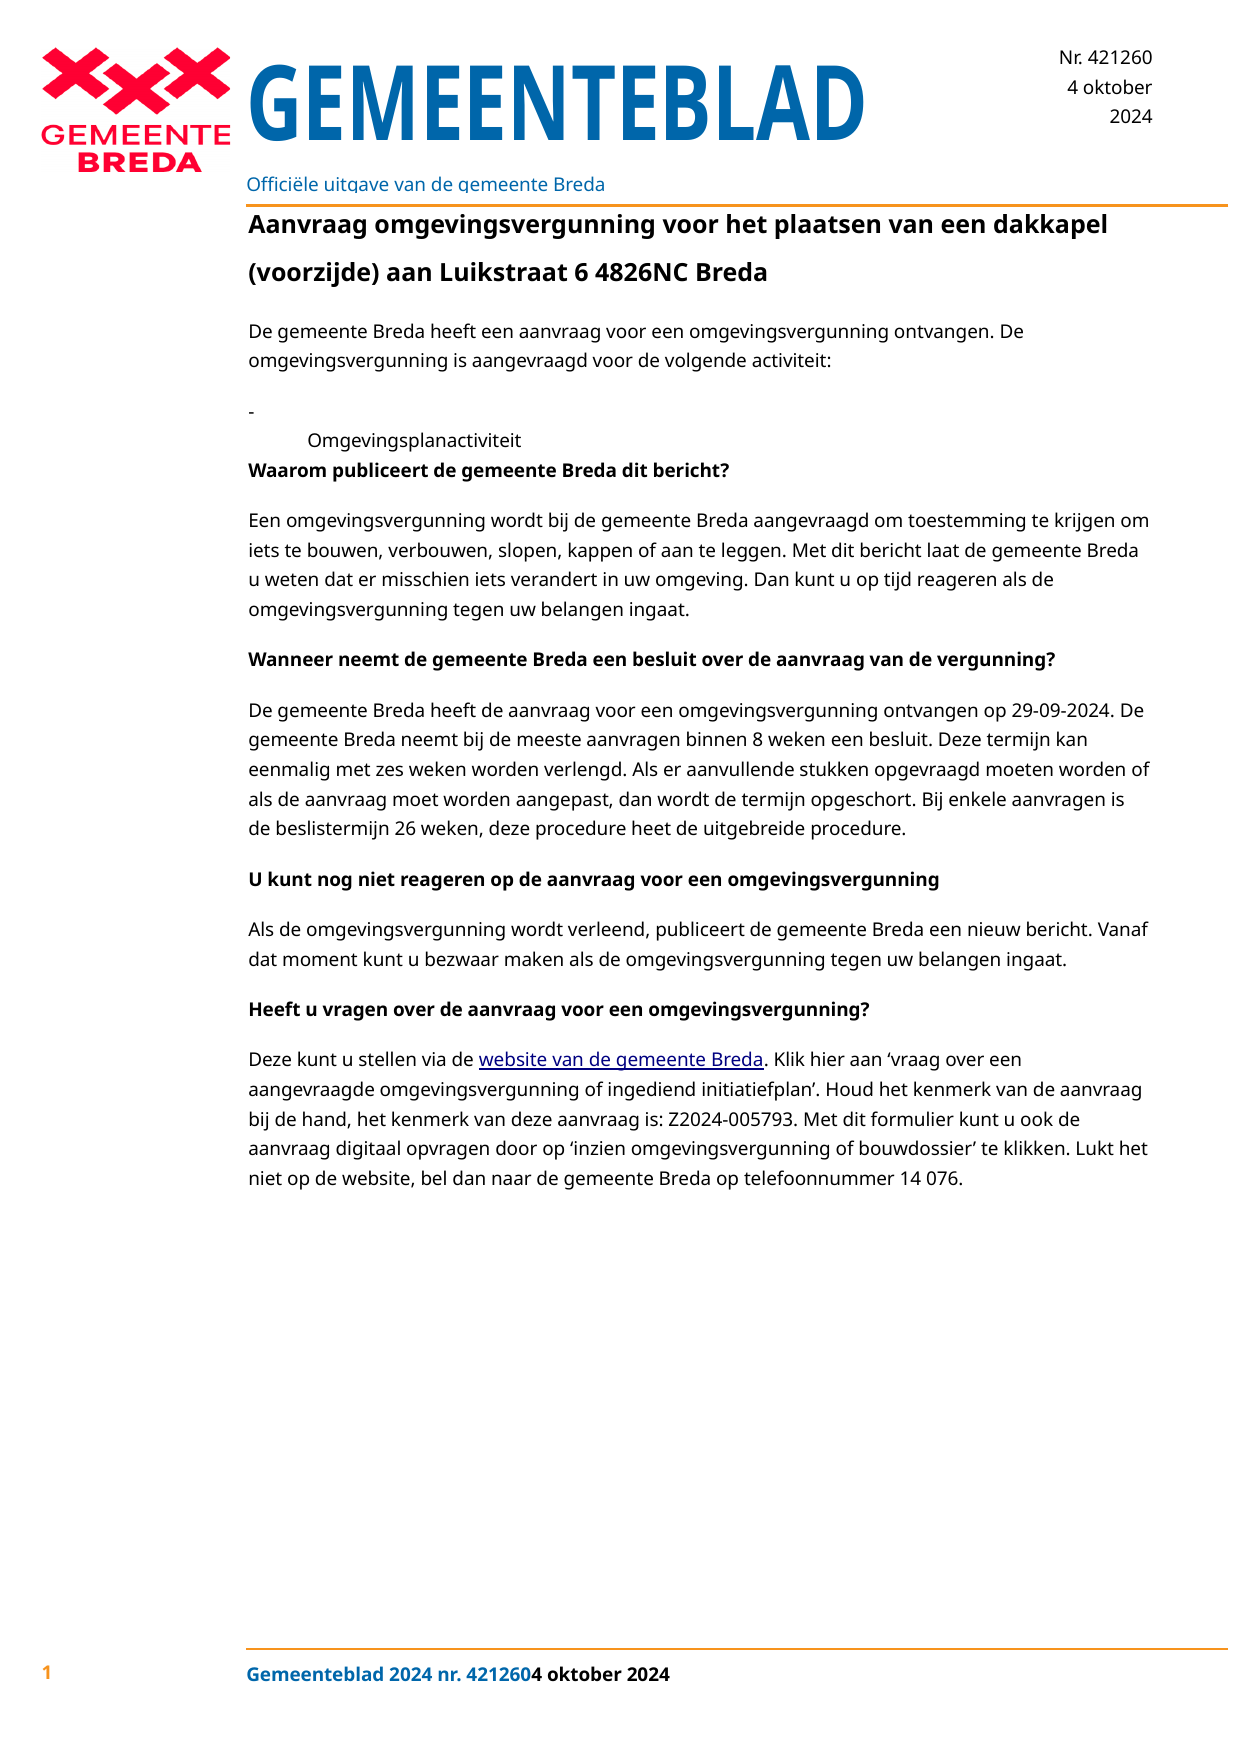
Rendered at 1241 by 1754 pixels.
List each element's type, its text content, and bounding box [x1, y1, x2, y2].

picture [41, 47, 231, 172]
text Heeft u vragen over de aanvraag voor een omgevingsvergunning? [248, 996, 1152, 1022]
text Wanneer neemt de gemeente Breda een besluit over de aanvraag van de vergunning? [248, 647, 1152, 672]
text U kunt nog niet reageren op de aanvraag voor een omgevingsvergunning [248, 866, 1152, 892]
text De gemeente Breda heeft de aanvraag voor een omgevingsvergunning ontvangen op 29-09-2024. De gemeente Breda neemt bij de meeste aanvragen binnen 8 weken een besluit. Deze termijn kan eenmalig met zes weken worden verlengd. Als er aanvullende stukken opgevraagd moeten worden of als de aanvraag moet worden aangepast, dan wordt de termijn opgeschort. Bij enkele aanvragen is de beslistermijn 26 weken, deze procedure heet de uitgebreide procedure. [248, 697, 1152, 841]
text De gemeente Breda heeft een aanvraag voor een omgevingsvergunning ontvangen. De omgevingsvergunning is aangevraagd voor de volgende activiteit: [248, 318, 1152, 373]
text Een omgevingsvergunning wordt bij de gemeente Breda aangevraagd om toestemming te krijgen om iets te bouwen, verbouwen, slopen, kappen of aan te leggen. Met dit bericht laat de gemeente Breda u weten dat er misschien iets verandert in uw omgeving. Dan kunt u op tijd reageren als de omgevingsvergunning tegen uw belangen ingaat. [248, 507, 1152, 622]
text Deze kunt u stellen via de website van de gemeente Breda. Klik hier aan ‘vraag over een aangevraagde omgevingsvergunning of ingediend initiatiefplan’. Houd het kenmerk van de aanvraag bij de hand, het kenmerk van deze aanvraag is: Z2024-005793. Met dit formulier kunt u ook de aanvraag digitaal opvragen door op ‘inzien omgevingsvergunning of bouwdossier’ te klikken. Lukt het niet op de website, bel dan naar de gemeente Breda op telefoonnummer 14 076. [248, 1047, 1152, 1191]
list Omgevingsplanactiviteit [248, 427, 1152, 453]
text Waarom publiceert de gemeente Breda dit bericht? [248, 457, 1152, 483]
text Aanvraag omgevingsvergunning voor het plaatsen van een dakkapel (voorzijde) aan Luikstraat 6 4826NC Breda [248, 207, 1152, 288]
text Als de omgevingsvergunning wordt verleend, publiceert de gemeente Breda een nieuw bericht. Vanaf dat moment kunt u bezwaar maken als de omgevingsvergunning tegen uw belangen ingaat. [248, 916, 1152, 972]
